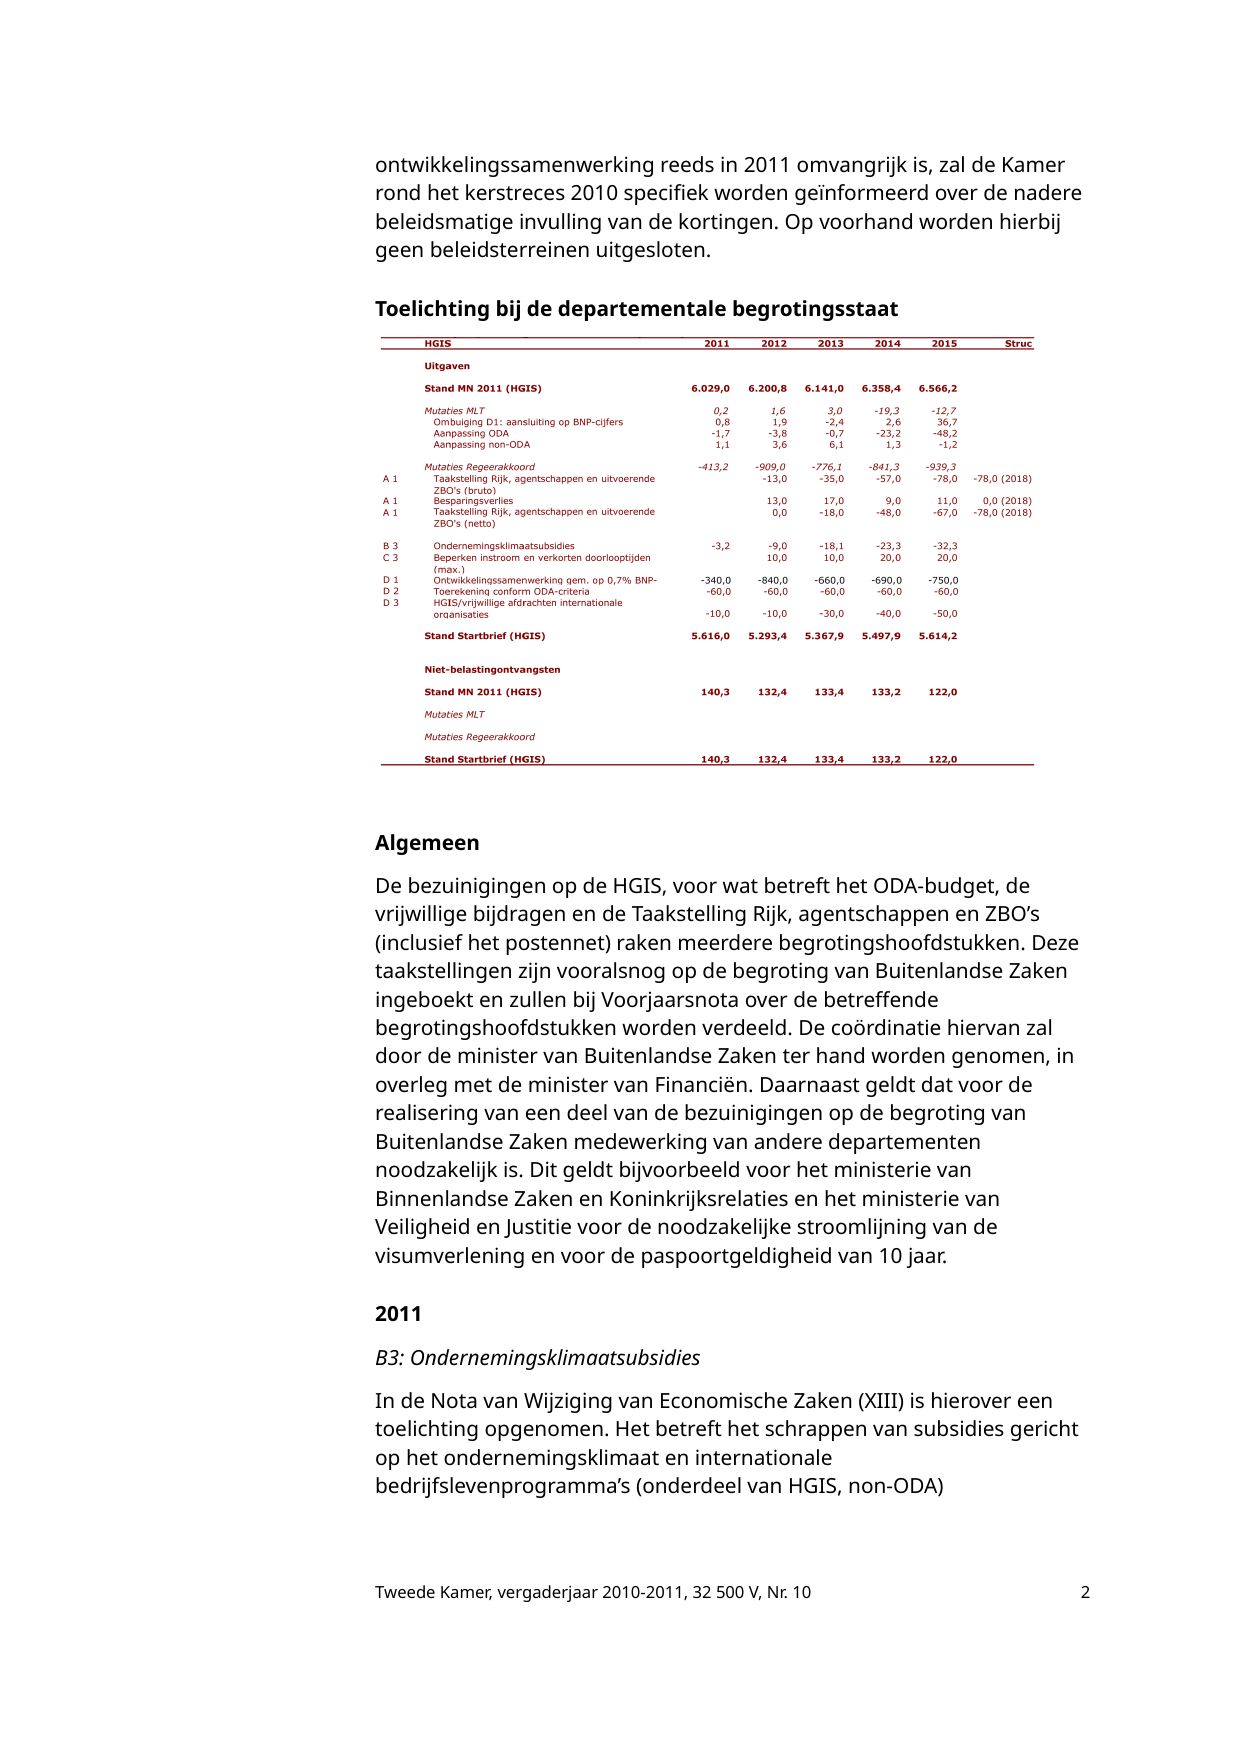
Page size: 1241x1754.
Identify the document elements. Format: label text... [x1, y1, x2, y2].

text B3: Ondernemingsklimaatsubsidies [375, 1343, 1090, 1371]
text Toelichting bij de departementale begrotingsstaat [375, 294, 1090, 322]
text 2011 [375, 1299, 1090, 1328]
text De bezuinigingen op de HGIS, voor wat betreft het ODA-budget, de vrijwillige bijdragen en de Taakstelling Rijk, agentschappen en ZBO’s (inclusief het postennet) raken meerdere begrotingshoofdstukken. Deze taakstellingen zijn vooralsnog op de begroting van Buitenlandse Zaken ingeboekt en zullen bij Voorjaarsnota over de betreffende begrotingshoofdstukken worden verdeeld. De coördinatie hiervan zal door de minister van Buitenlandse Zaken ter hand worden genomen, in overleg met de minister van Financiën. Daarnaast geldt dat voor de realisering van een deel van de bezuinigingen op de begroting van Buitenlandse Zaken medewerking van andere departementen noodzakelijk is. Dit geldt bijvoorbeeld voor het ministerie van Binnenlandse Zaken en Koninkrijksrelaties en het ministerie van Veiligheid en Justitie voor de noodzakelijke stroomlijning van de visumverlening en voor de paspoortgeldigheid van 10 jaar. [375, 871, 1090, 1269]
picture [375, 337, 1044, 770]
text ontwikkelingssamenwerking reeds in 2011 omvangrijk is, zal de Kamer rond het kerstreces 2010 specifiek worden geïnformeerd over de nadere beleidsmatige invulling van de kortingen. Op voorhand worden hierbij geen beleidsterreinen uitgesloten. [375, 150, 1090, 264]
text Algemeen [375, 828, 1090, 856]
text In de Nota van Wijziging van Economische Zaken (XIII) is hierover een toelichting opgenomen. Het betreft het schrappen van subsidies gericht op het ondernemingsklimaat en internationale bedrijfslevenprogramma’s (onderdeel van HGIS, non-ODA) [375, 1386, 1090, 1500]
